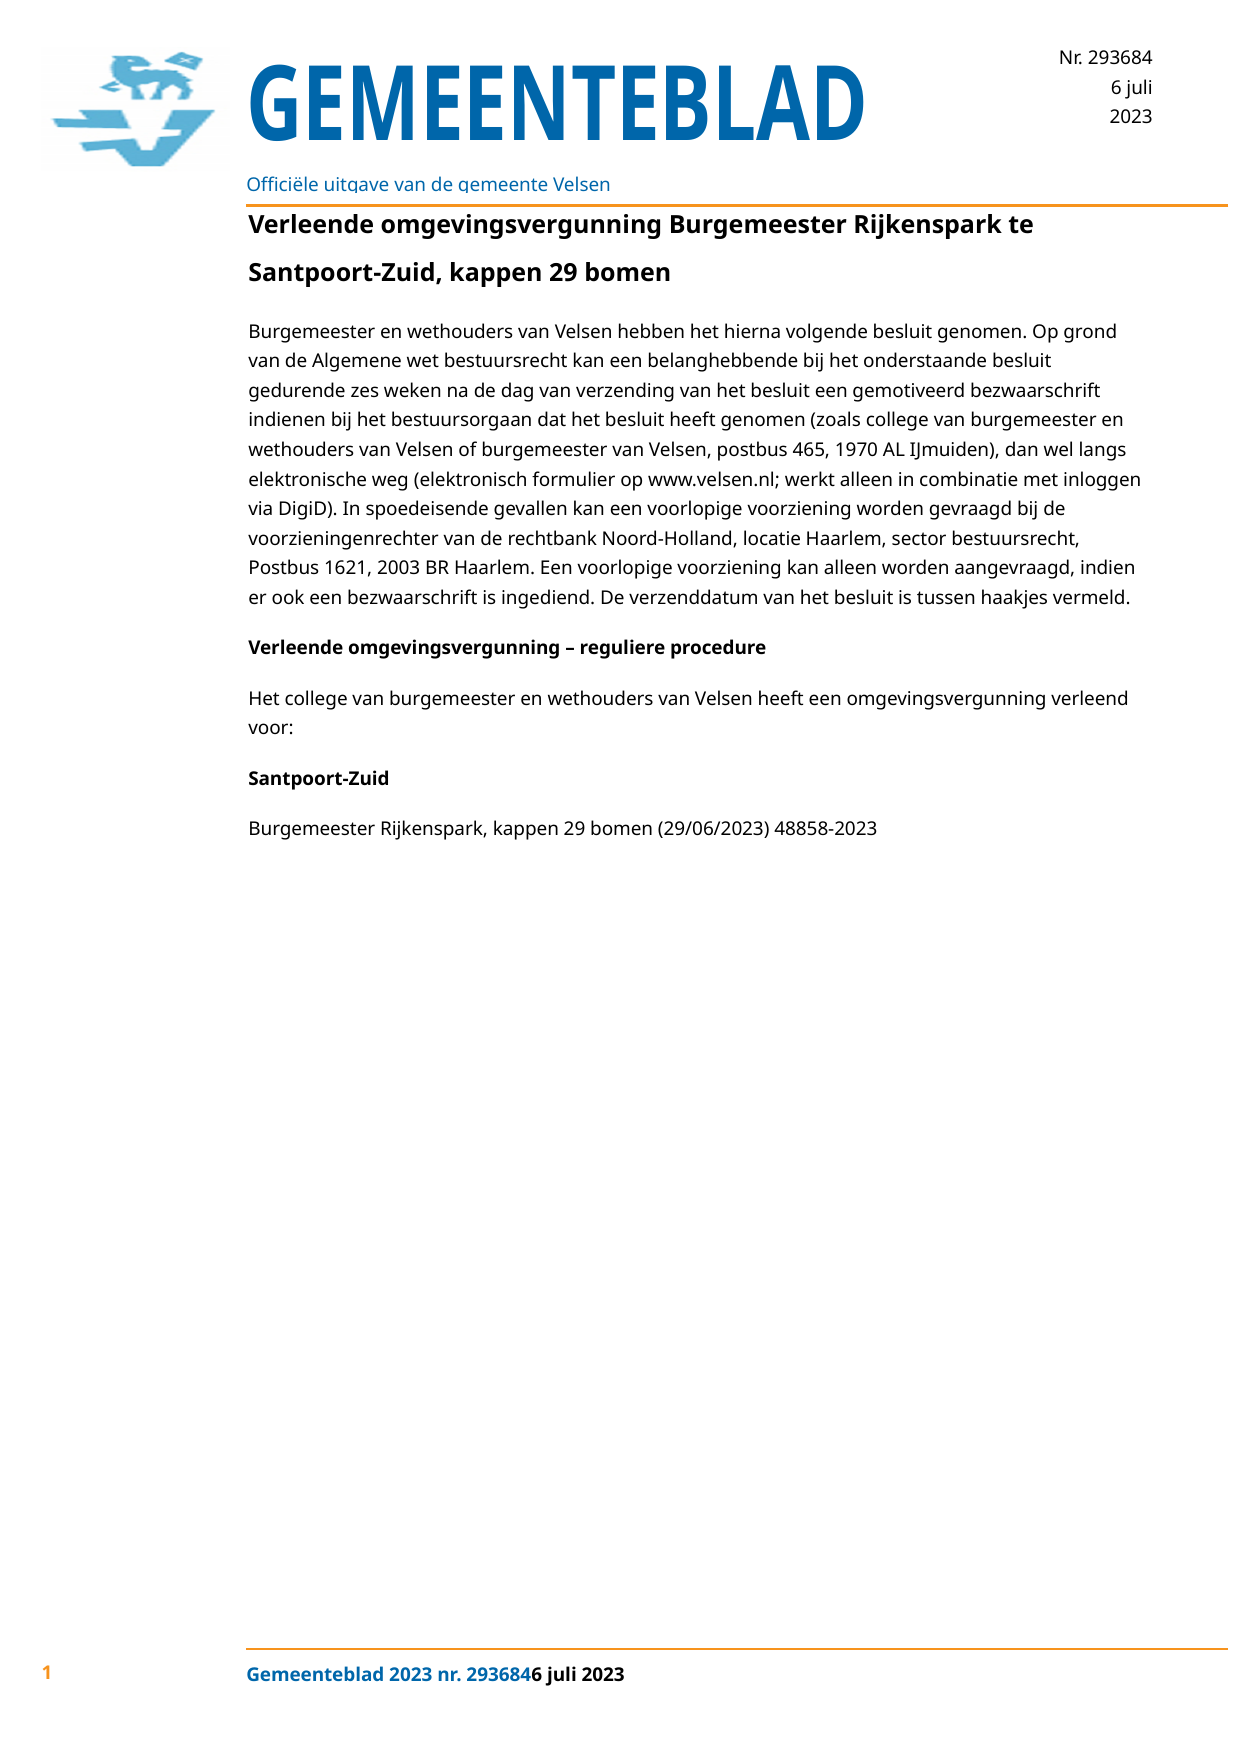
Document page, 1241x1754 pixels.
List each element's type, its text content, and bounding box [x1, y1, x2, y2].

text Verleende omgevingsvergunning Burgemeester Rijkenspark te Santpoort-Zuid, kappen 29 bomen [248, 207, 1152, 288]
text Het college van burgemeester en wethouders van Velsen heeft een omgevingsvergunning verleend voor: [248, 685, 1152, 740]
text Burgemeester Rijkenspark, kappen 29 bomen (29/06/2023) 48858-2023 [248, 815, 1152, 841]
text Verleende omgevingsvergunning – reguliere procedure [248, 634, 1152, 660]
picture [41, 47, 231, 172]
text Santpoort-Zuid [248, 765, 1152, 791]
text Burgemeester en wethouders van Velsen hebben het hierna volgende besluit genomen. Op grond van de Algemene wet bestuursrecht kan een belanghebbende bij het onderstaande besluit gedurende zes weken na de dag van verzending van het besluit een gemotiveerd bezwaarschrift indienen bij het bestuursorgaan dat het besluit heeft genomen (zoals college van burgemeester en wethouders van Velsen of burgemeester van Velsen, postbus 465, 1970 AL IJmuiden), dan wel langs elektronische weg (elektronisch formulier op www.velsen.nl; werkt alleen in combinatie met inloggen via DigiD). In spoedeisende gevallen kan een voorlopige voorziening worden gevraagd bij de voorzieningenrechter van de rechtbank Noord-Holland, locatie Haarlem, sector bestuursrecht, Postbus 1621, 2003 BR Haarlem. Een voorlopige voorziening kan alleen worden aangevraagd, indien er ook een bezwaarschrift is ingediend. De verzenddatum van het besluit is tussen haakjes vermeld. [248, 318, 1152, 610]
